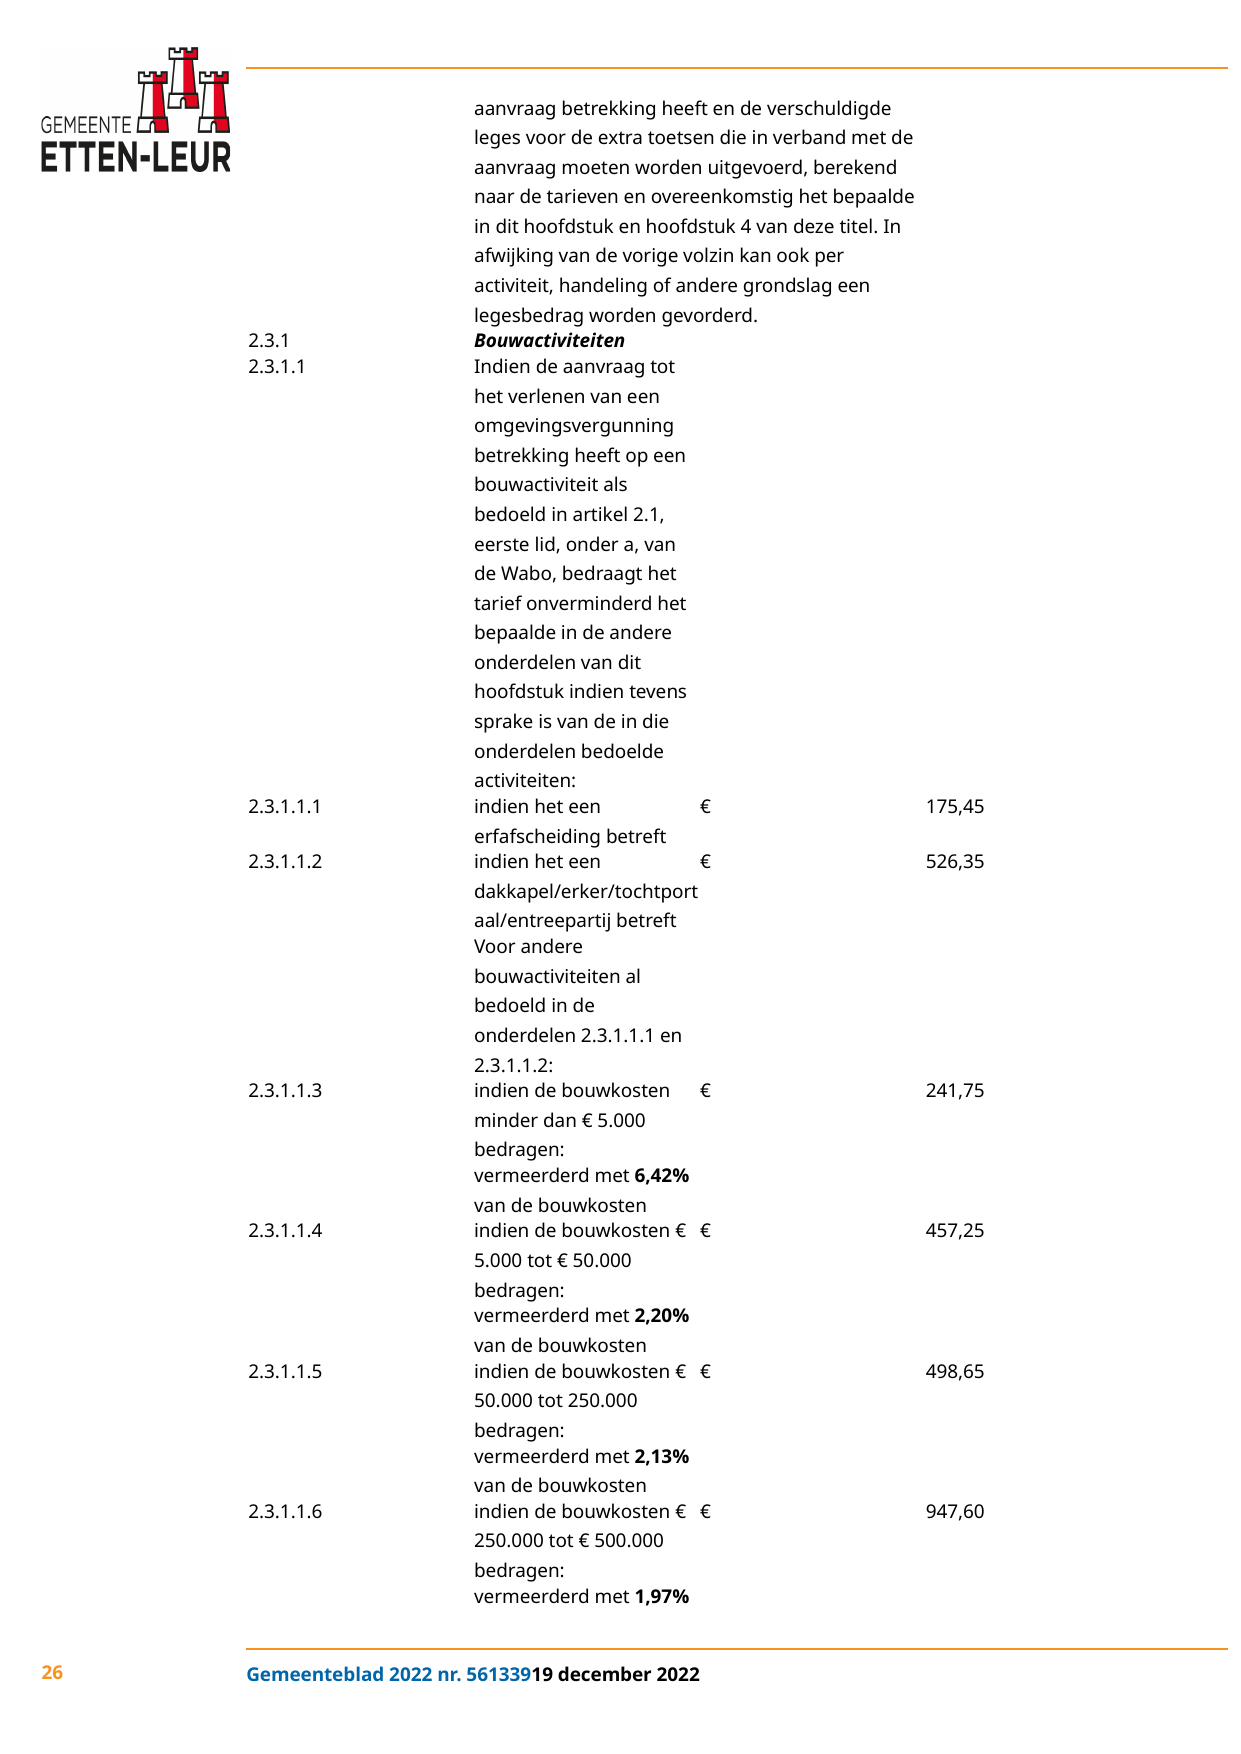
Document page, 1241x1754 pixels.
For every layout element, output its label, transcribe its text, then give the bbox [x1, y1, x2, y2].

table_cell [700, 1443, 926, 1498]
table_cell vermeerderd met 6,42% van de bouwkosten [474, 1163, 700, 1218]
table_cell [700, 934, 926, 1077]
table_header [926, 95, 1152, 328]
table_cell [700, 1583, 926, 1609]
table_cell [248, 1583, 474, 1609]
table_cell [700, 328, 926, 353]
table_cell Indien de aanvraag tot het verlenen van een omgevingsvergunning betrekking heeft op een bouwactiviteit als bedoeld in artikel 2.1, eerste lid, onder a, van de Wabo, bedraagt het tarief onverminderd het bepaalde in de andere onderdelen van dit hoofdstuk indien tevens sprake is van de in die onderdelen bedoelde activiteiten: [474, 353, 700, 793]
table_header [248, 95, 474, 328]
table_cell vermeerderd met 2,13% van de bouwkosten [474, 1443, 700, 1498]
table_cell vermeerderd met 1,97% [474, 1583, 700, 1609]
table_cell 498,65 [926, 1358, 1152, 1443]
table_cell 2.3.1.1 [248, 353, 474, 793]
table_cell indien de bouwkosten € 5.000 tot € 50.000 bedragen: [474, 1218, 700, 1303]
table_cell 2.3.1 [248, 328, 474, 353]
table_header aanvraag betrekking heeft en de verschuldigde leges voor de extra toetsen die in verband met de aanvraag moeten worden uitgevoerd, berekend naar de tarieven en overeenkomstig het bepaalde in dit hoofdstuk en hoofdstuk 4 van deze titel. In afwijking van de vorige volzin kan ook per activiteit, handeling of andere grondslag een legesbedrag worden gevorderd. [474, 95, 926, 328]
picture [41, 47, 231, 172]
table_cell [700, 1163, 926, 1218]
table_cell [248, 934, 474, 1077]
table_cell indien de bouwkosten € 250.000 tot € 500.000 bedragen: [474, 1498, 700, 1583]
table_cell indien het een erfafscheiding betreft [474, 793, 700, 848]
table_cell 241,75 [926, 1078, 1152, 1162]
table_cell 2.3.1.1.4 [248, 1218, 474, 1303]
table_cell [248, 1443, 474, 1498]
table_cell [926, 1443, 1152, 1498]
table_cell [926, 1163, 1152, 1218]
table_cell [248, 1303, 474, 1358]
table_cell indien de bouwkosten € 50.000 tot 250.000 bedragen: [474, 1358, 700, 1443]
table_cell indien de bouwkosten minder dan € 5.000 bedragen: [474, 1078, 700, 1162]
table_cell [926, 353, 1152, 793]
table_cell € [700, 1078, 926, 1162]
table_cell 526,35 [926, 849, 1152, 933]
table_cell € [700, 1218, 926, 1303]
table_cell [926, 1303, 1152, 1358]
table_cell [248, 1163, 474, 1218]
table_cell 2.3.1.1.5 [248, 1358, 474, 1443]
table_cell € [700, 849, 926, 933]
table_cell [926, 1583, 1152, 1609]
table_cell € [700, 793, 926, 848]
table_cell [926, 328, 1152, 353]
table_cell Voor andere bouwactiviteiten al bedoeld in de onderdelen 2.3.1.1.1 en 2.3.1.1.2: [474, 934, 700, 1077]
table_cell Bouwactiviteiten [474, 328, 700, 353]
table_cell € [700, 1498, 926, 1583]
table_cell indien het een dakkapel/erker/tochtportaal/entreepartij betreft [474, 849, 700, 933]
table_cell 175,45 [926, 793, 1152, 848]
table_cell 947,60 [926, 1498, 1152, 1583]
table_cell 2.3.1.1.3 [248, 1078, 474, 1162]
table_cell 2.3.1.1.1 [248, 793, 474, 848]
table_cell [700, 353, 926, 793]
table_cell 2.3.1.1.2 [248, 849, 474, 933]
table_cell vermeerderd met 2,20% van de bouwkosten [474, 1303, 700, 1358]
table_cell [926, 934, 1152, 1077]
table_cell [700, 1303, 926, 1358]
table_cell 2.3.1.1.6 [248, 1498, 474, 1583]
table_cell € [700, 1358, 926, 1443]
table_cell 457,25 [926, 1218, 1152, 1303]
